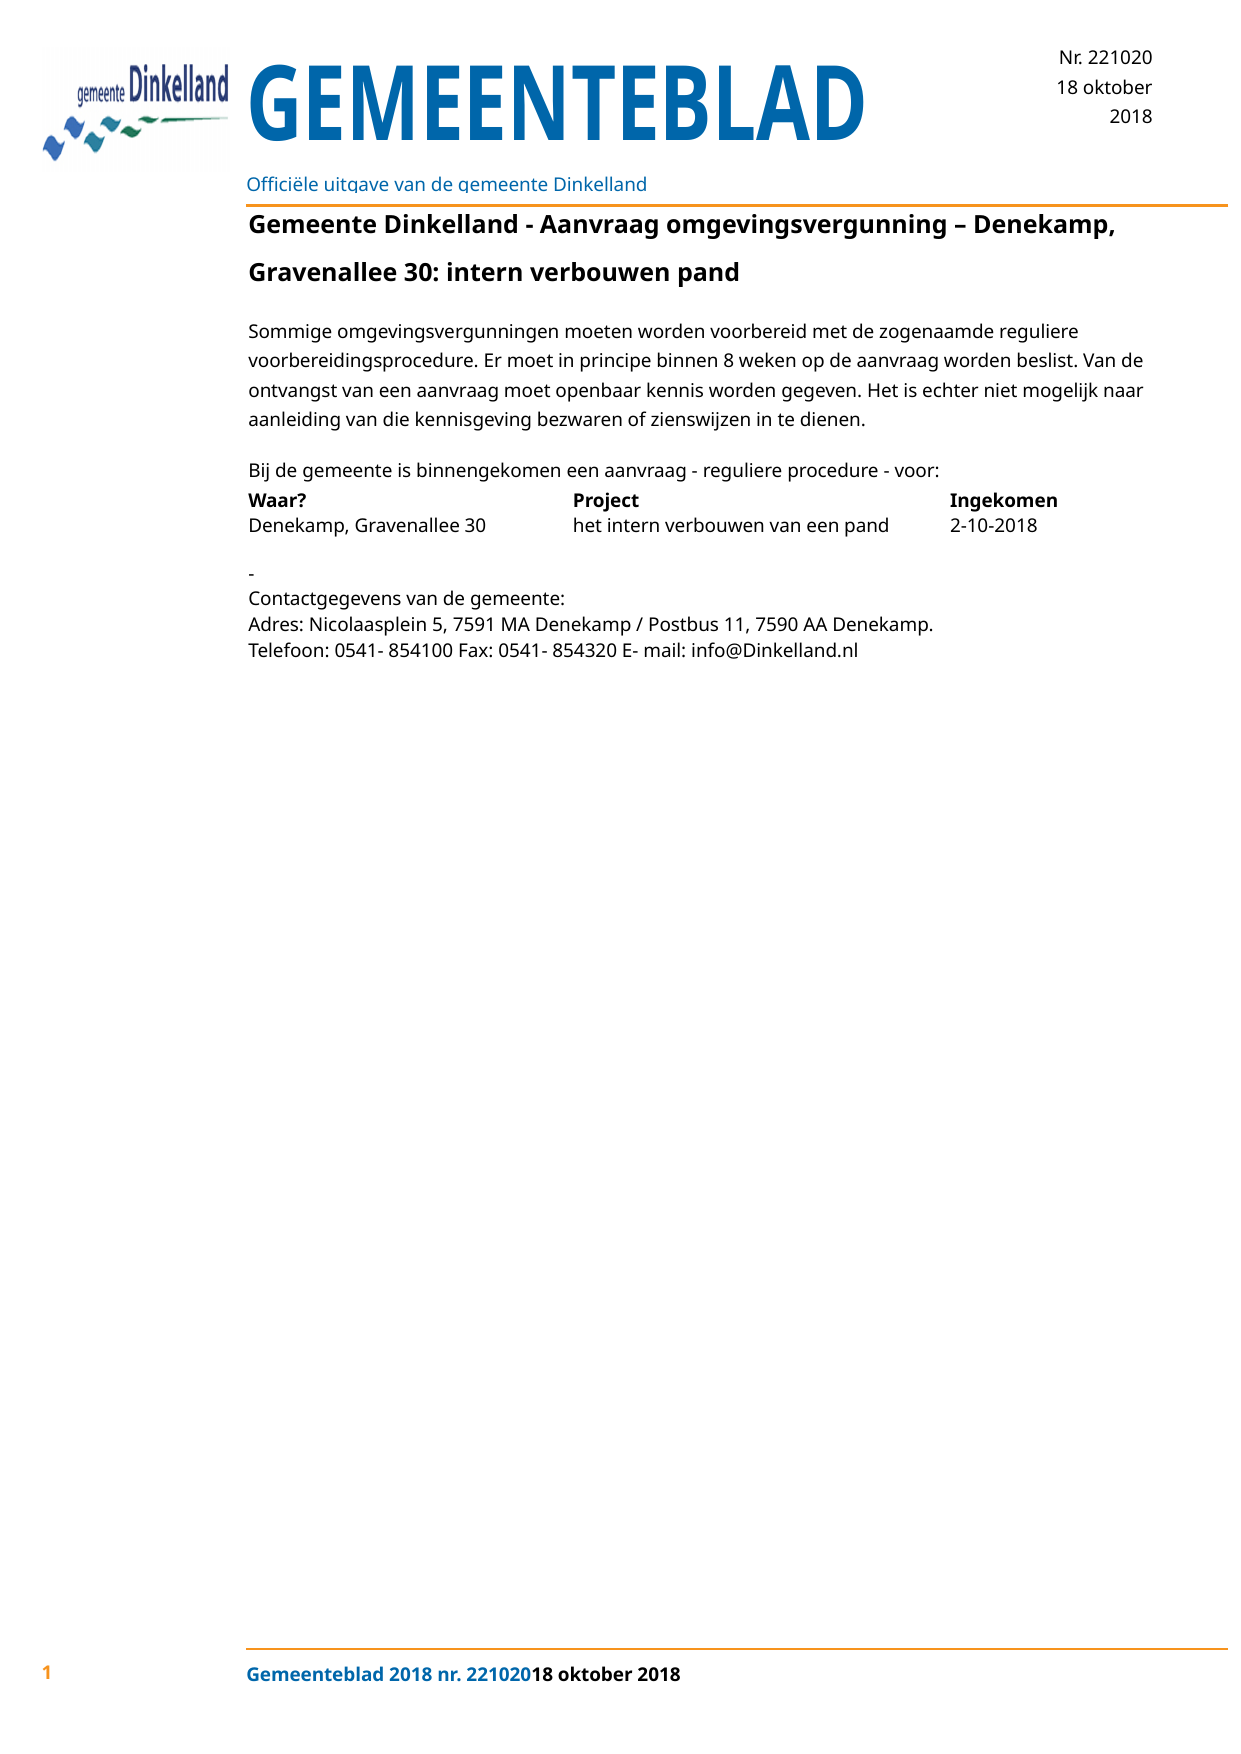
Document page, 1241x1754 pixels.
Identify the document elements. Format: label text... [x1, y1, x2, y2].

table_cell het intern verbouwen van een pand [573, 513, 950, 538]
table_header Waar? [248, 487, 573, 512]
text Sommige omgevingsvergunningen moeten worden voorbereid met de zogenaamde reguliere voorbereidingsprocedure. Er moet in principe binnen 8 weken op de aanvraag worden beslist. Van de ontvangst van een aanvraag moet openbaar kennis worden gegeven. Het is echter niet mogelijk naar aanleiding van die kennisgeving bezwaren of zienswijzen in te dienen. [248, 318, 1152, 432]
text Gemeente Dinkelland - Aanvraag omgevingsvergunning – Denekamp, Gravenallee 30: intern verbouwen pand [248, 207, 1152, 288]
table_cell Denekamp, Gravenallee 30 [248, 513, 573, 538]
text Bij de gemeente is binnengekomen een aanvraag - reguliere procedure - voor: [248, 457, 1152, 483]
text Contactgegevens van de gemeente: [248, 585, 1152, 611]
table_header Ingekomen [950, 487, 1152, 512]
text - [248, 560, 1152, 585]
table_cell 2-10-2018 [950, 513, 1152, 538]
picture [41, 47, 231, 172]
table_header Project [573, 487, 950, 512]
text Adres: Nicolaasplein 5, 7591 MA Denekamp / Postbus 11, 7590 AA Denekamp. [248, 611, 1152, 637]
text Telefoon: 0541- 854100 Fax: 0541- 854320 E- mail: info@Dinkelland.nl [248, 637, 1152, 663]
